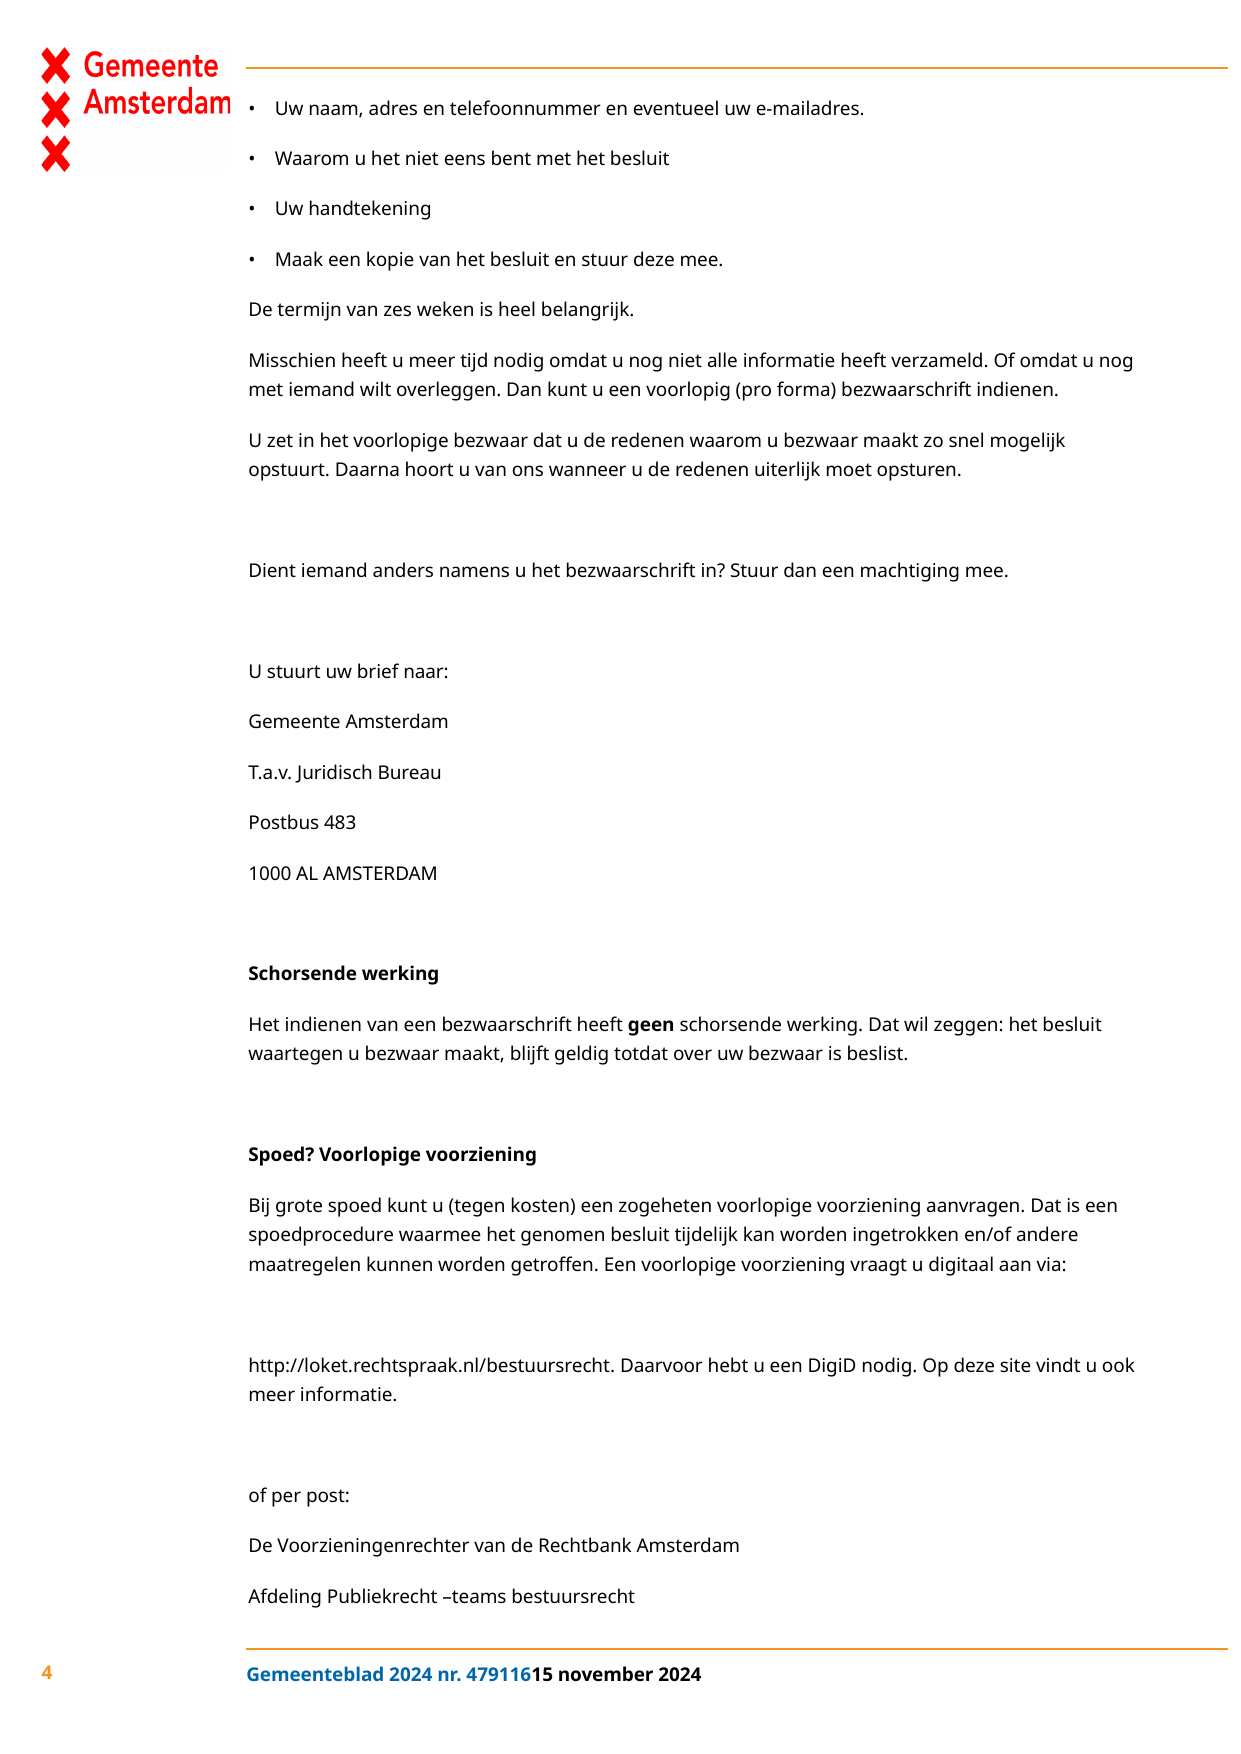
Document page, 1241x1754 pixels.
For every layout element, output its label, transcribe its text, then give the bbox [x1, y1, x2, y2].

text • Uw handtekening [248, 196, 1152, 221]
text Spoed? Voorlopige voorziening [248, 1141, 1152, 1167]
text Gemeente Amsterdam [248, 708, 1152, 734]
text De termijn van zes weken is heel belangrijk. [248, 296, 1152, 322]
text De Voorzieningenrechter van de Rechtbank Amsterdam [248, 1533, 1152, 1558]
text • Uw naam, adres en telefoonnummer en eventueel uw e-mailadres. [248, 95, 1152, 121]
text of per post: [248, 1482, 1152, 1508]
text U zet in het voorlopige bezwaar dat u de redenen waarom u bezwaar maakt zo snel mogelijk opstuurt. Daarna hoort u van ons wanneer u de redenen uiterlijk moet opsturen. [248, 427, 1152, 482]
text Afdeling Publiekrecht –teams bestuursrecht [248, 1583, 1152, 1609]
text Postbus 483 [248, 809, 1152, 835]
text T.a.v. Juridisch Bureau [248, 759, 1152, 785]
text • Waarom u het niet eens bent met het besluit [248, 145, 1152, 171]
text http://loket.rechtspraak.nl/bestuursrecht. Daarvoor hebt u een DigiD nodig. Op deze site vindt u ook meer informatie. [248, 1352, 1152, 1407]
text Misschien heeft u meer tijd nodig omdat u nog niet alle informatie heeft verzameld. Of omdat u nog met iemand wilt overleggen. Dan kunt u een voorlopig (pro forma) bezwaarschrift indienen. [248, 347, 1152, 402]
text Bij grote spoed kunt u (tegen kosten) een zogeheten voorlopige voorziening aanvragen. Dat is een spoedprocedure waarmee het genomen besluit tijdelijk kan worden ingetrokken en/of andere maatregelen kunnen worden getroffen. Een voorlopige voorziening vraagt u digitaal aan via: [248, 1192, 1152, 1277]
text 1000 AL AMSTERDAM [248, 860, 1152, 886]
text Het indienen van een bezwaarschrift heeft geen schorsende werking. Dat wil zeggen: het besluit waartegen u bezwaar maakt, blijft geldig totdat over uw bezwaar is beslist. [248, 1011, 1152, 1066]
text Dient iemand anders namens u het bezwaarschrift in? Stuur dan een machtiging mee. [248, 557, 1152, 583]
picture [41, 47, 231, 172]
text • Maak een kopie van het besluit en stuur deze mee. [248, 246, 1152, 272]
text Schorsende werking [248, 961, 1152, 986]
text U stuurt uw brief naar: [248, 658, 1152, 684]
